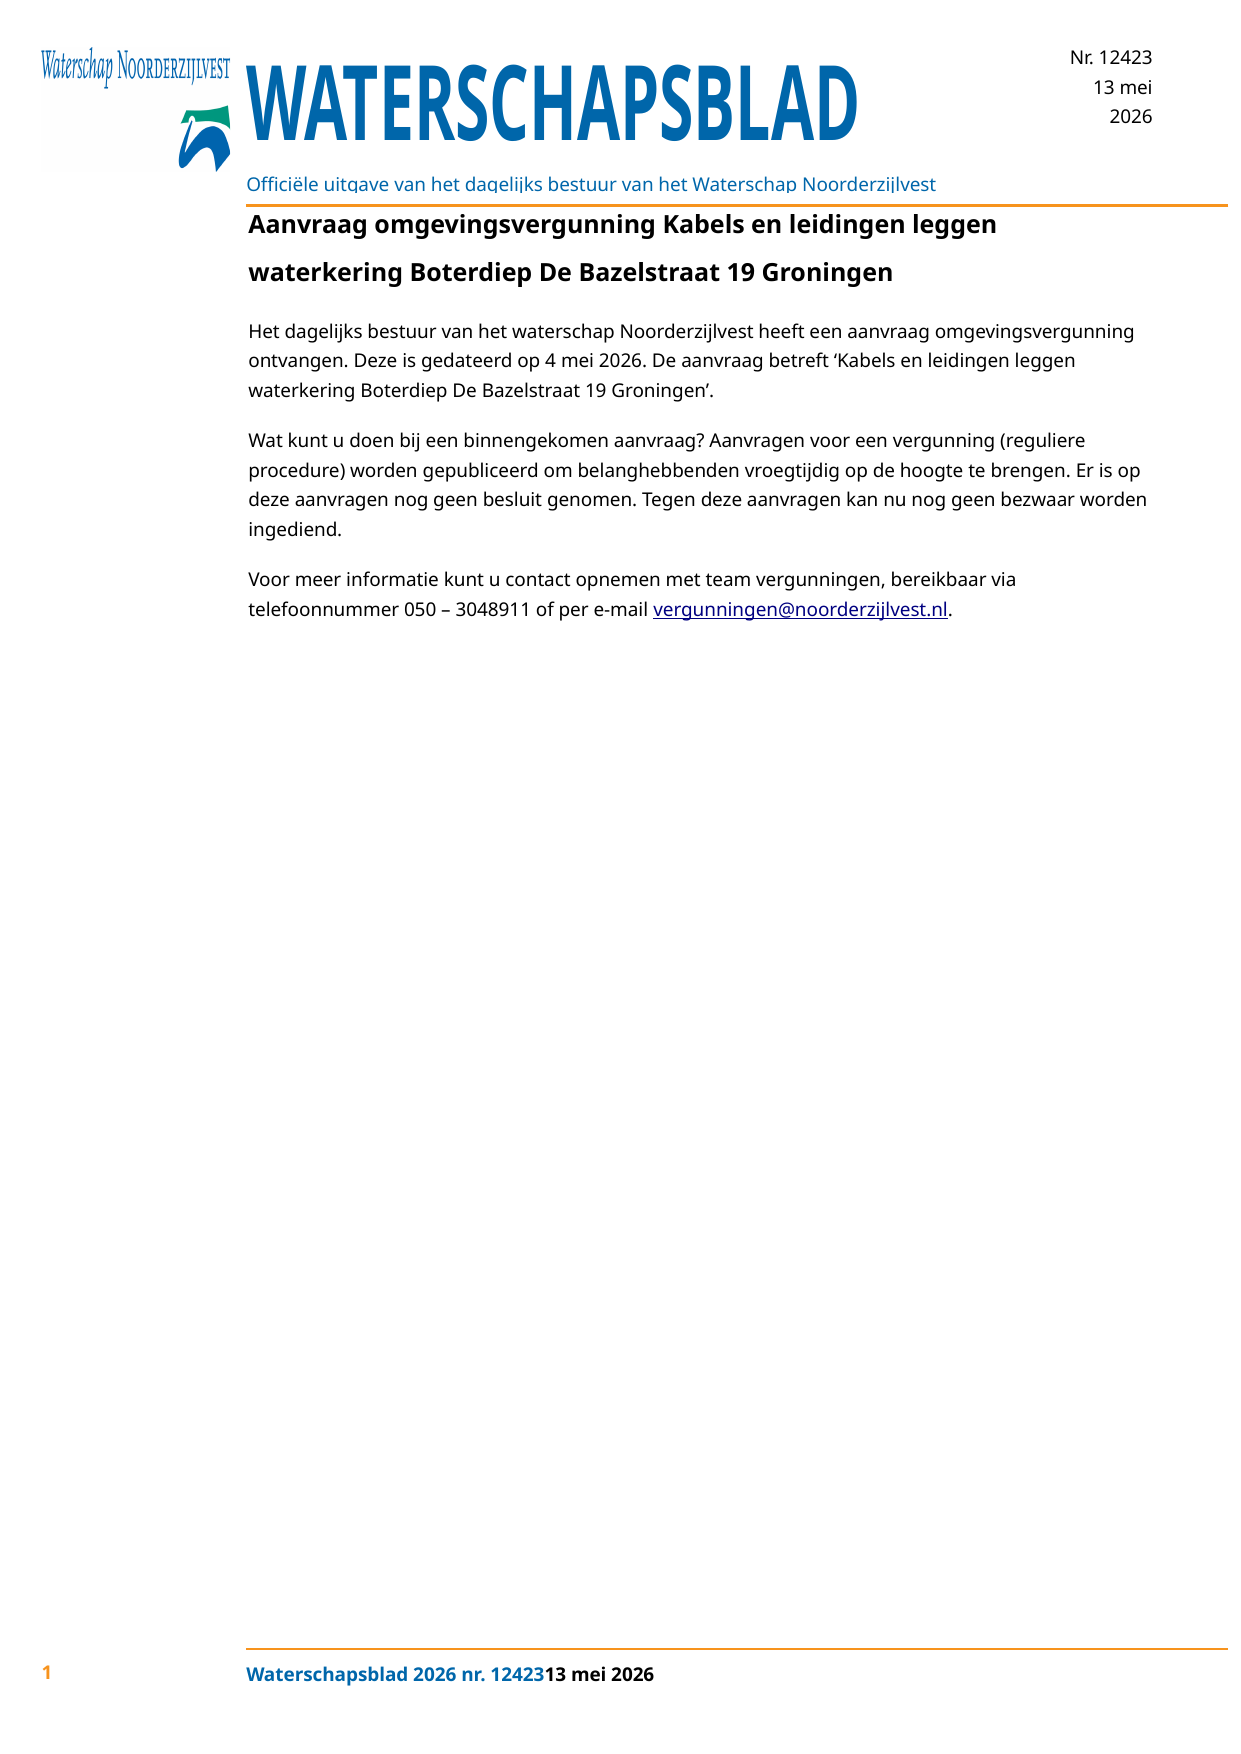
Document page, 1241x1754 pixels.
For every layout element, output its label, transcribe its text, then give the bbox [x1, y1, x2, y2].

text Het dagelijks bestuur van het waterschap Noorderzijlvest heeft een aanvraag omgevingsvergunning ontvangen. Deze is gedateerd op 4 mei 2026. De aanvraag betreft ‘Kabels en leidingen leggen waterkering Boterdiep De Bazelstraat 19 Groningen’. [248, 318, 1152, 403]
text Aanvraag omgevingsvergunning Kabels en leidingen leggen waterkering Boterdiep De Bazelstraat 19 Groningen [248, 207, 1152, 288]
text Voor meer informatie kunt u contact opnemen met team vergunningen, bereikbaar via telefoonnummer 050 – 3048911 of per e-mail vergunningen@noorderzijlvest.nl. [248, 567, 1152, 622]
picture [41, 47, 231, 172]
text Wat kunt u doen bij een binnengekomen aanvraag? Aanvragen voor een vergunning (reguliere procedure) worden gepubliceerd om belanghebbenden vroegtijdig op de hoogte te brengen. Er is op deze aanvragen nog geen besluit genomen. Tegen deze aanvragen kan nu nog geen bezwaar worden ingediend. [248, 427, 1152, 542]
